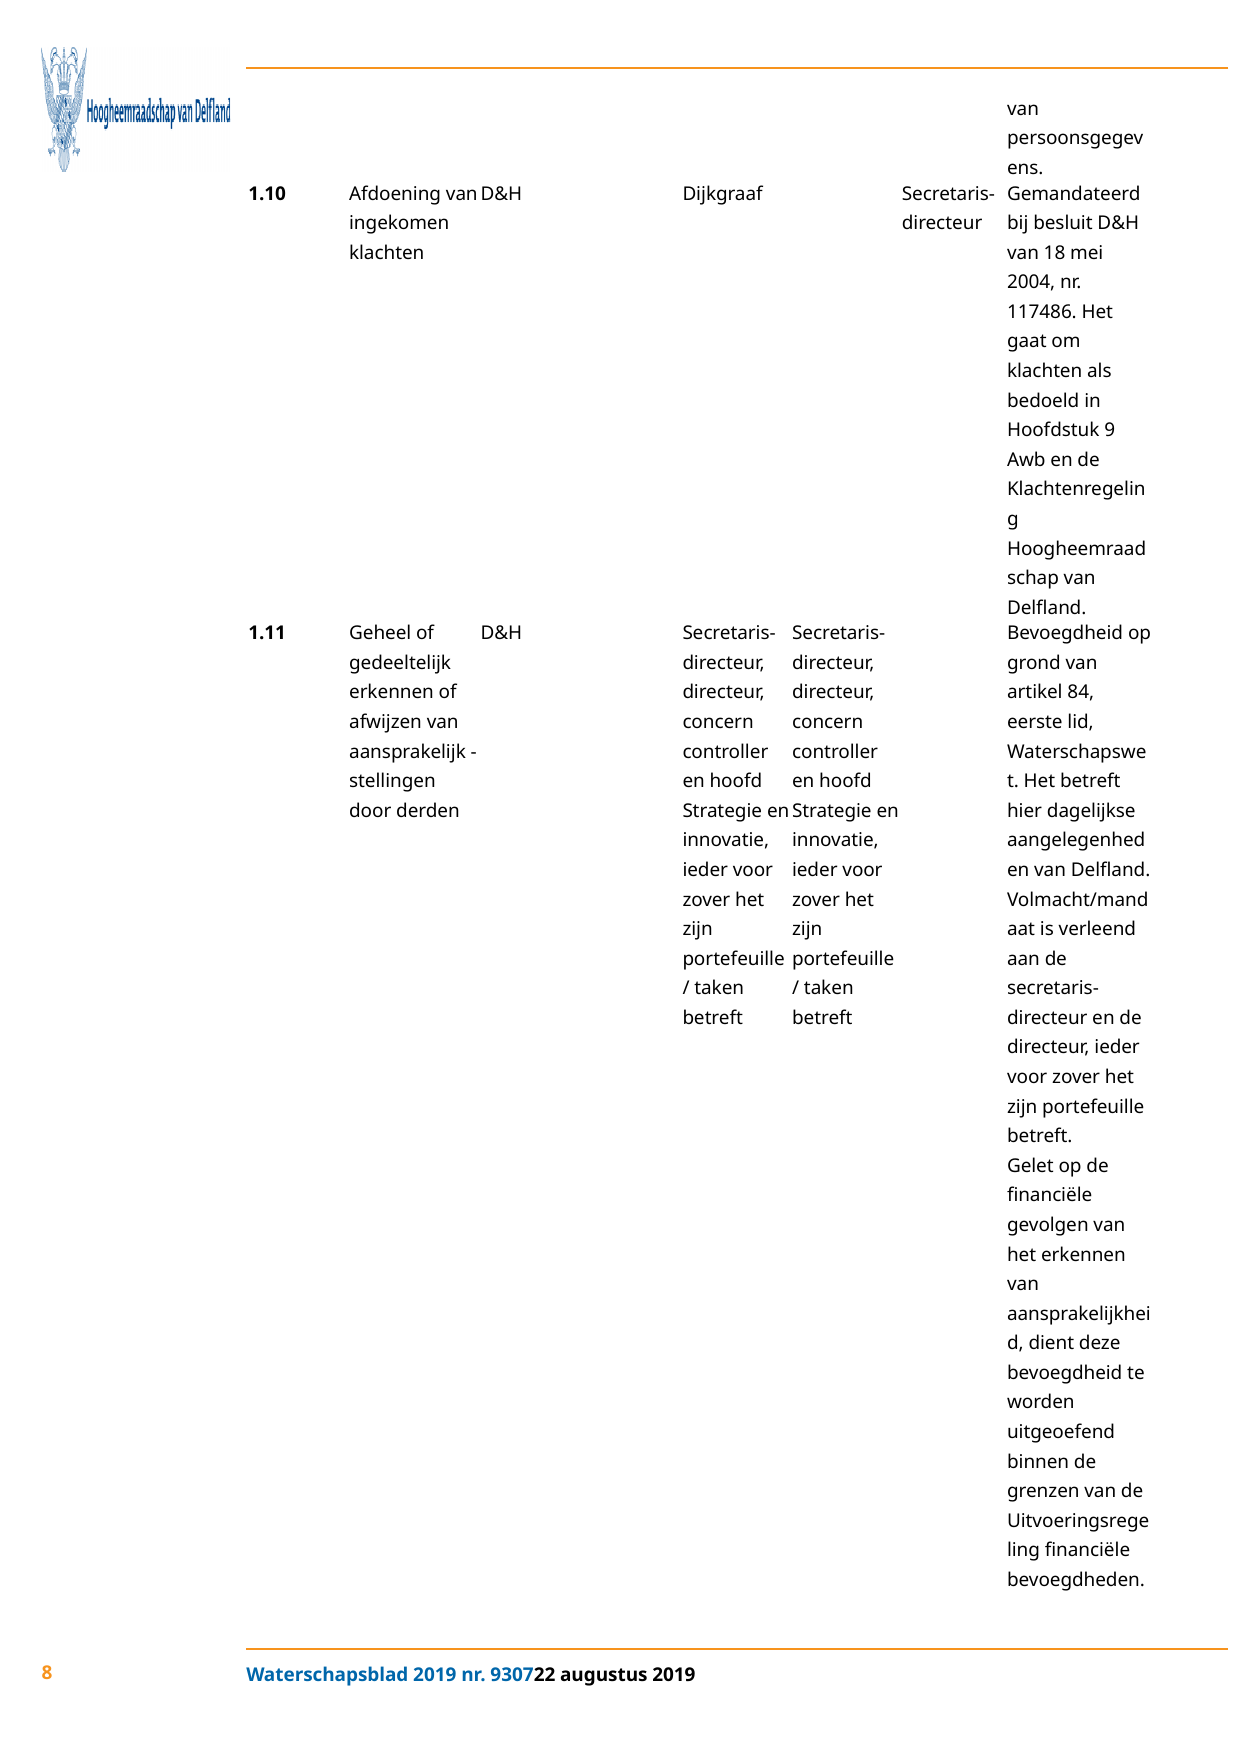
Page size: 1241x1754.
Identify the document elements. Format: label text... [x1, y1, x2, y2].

table_cell [902, 95, 1007, 180]
table_cell Geheel of gedeeltelijk erkennen of afwijzen van aansprakelijk - stellingen door derden [349, 620, 480, 1592]
table_cell D&H [480, 620, 581, 1592]
table_cell [581, 180, 682, 619]
table_cell Afdoening van ingekomen klachten [349, 180, 480, 619]
table_cell Dijkgraaf [682, 180, 792, 619]
table_cell [682, 95, 792, 180]
table_cell D&H [480, 180, 581, 619]
table_cell Gemandateerd bij besluit D&H van 18 mei 2004, nr. 117486. Het gaat om klachten als bedoeld in Hoofdstuk 9 Awb en de Klachtenregeling Hoogheemraadschap van Delfland. [1007, 180, 1152, 619]
table_cell [792, 180, 902, 619]
table_cell Secretaris-directeur [902, 180, 1007, 619]
table_cell Bevoegdheid op grond van artikel 84, eerste lid, Waterschapswet. Het betreft hier dagelijkse aangelegenheden van Delfland. Volmacht/mandaat is verleend aan de secretaris-directeur en de directeur, ieder voor zover het zijn portefeuille betreft. Gelet op de financiële gevolgen van het erkennen van aansprakelijkheid, dient deze bevoegdheid te worden uitgeoefend binnen de grenzen van de Uitvoeringsregeling financiële bevoegdheden. [1007, 620, 1152, 1592]
table_cell [349, 95, 480, 180]
table_cell Secretaris-directeur, directeur, concern controller en hoofd Strategie en innovatie, ieder voor zover het zijn portefeuille / taken betreft [682, 620, 792, 1592]
table_cell [902, 620, 1007, 1592]
table_cell 1.10 [248, 180, 349, 619]
table_cell Secretaris-directeur, directeur, concern controller en hoofd Strategie en innovatie, ieder voor zover het zijn portefeuille / taken betreft [792, 620, 902, 1592]
table_cell [480, 95, 581, 180]
table_cell [248, 95, 349, 180]
table_cell [581, 620, 682, 1592]
table_cell van persoonsgegevens. [1007, 95, 1152, 180]
table_cell 1.11 [248, 620, 349, 1592]
table_cell [792, 95, 902, 180]
table_cell [581, 95, 682, 180]
picture [41, 47, 231, 172]
